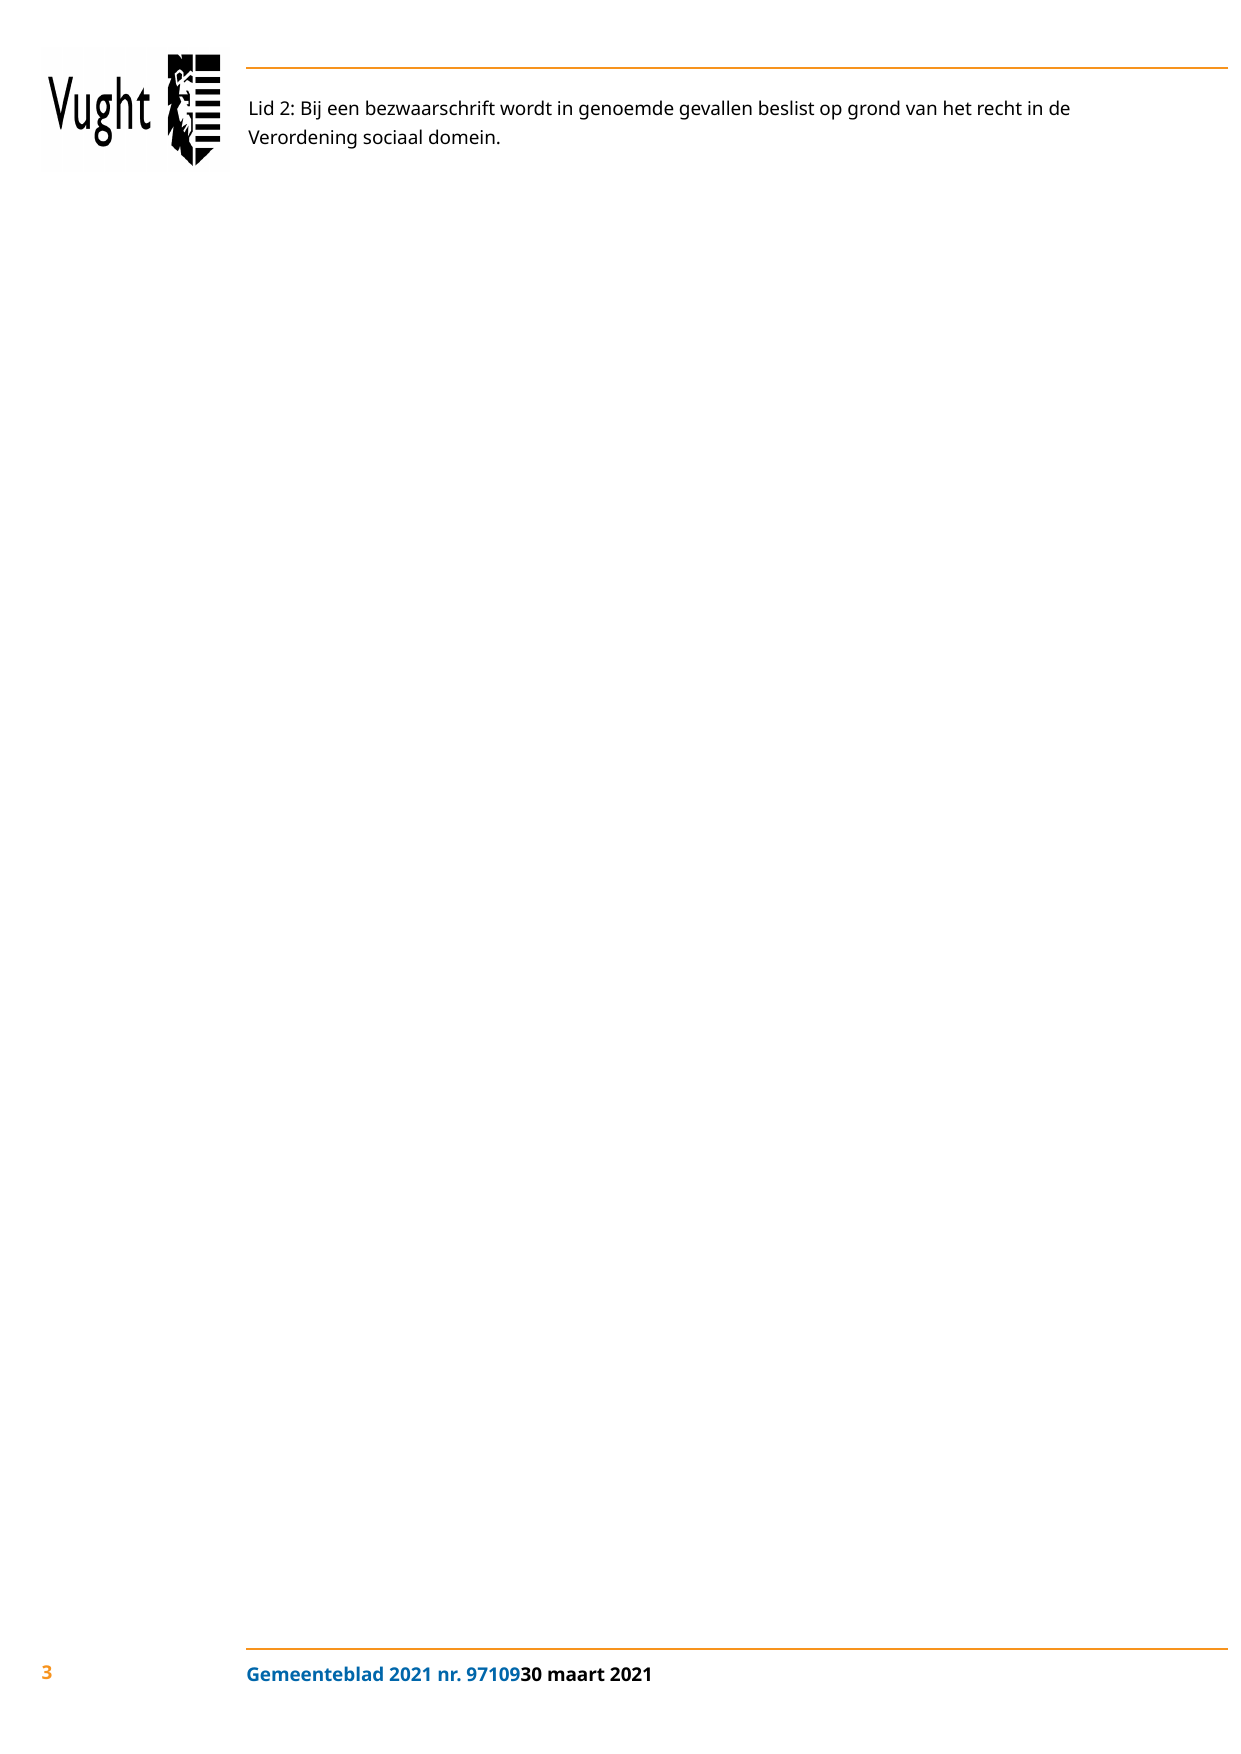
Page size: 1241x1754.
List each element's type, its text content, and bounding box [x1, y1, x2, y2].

picture [41, 47, 231, 172]
text Lid 2: Bij een bezwaarschrift wordt in genoemde gevallen beslist op grond van het recht in de Verordening sociaal domein. [248, 95, 1152, 150]
